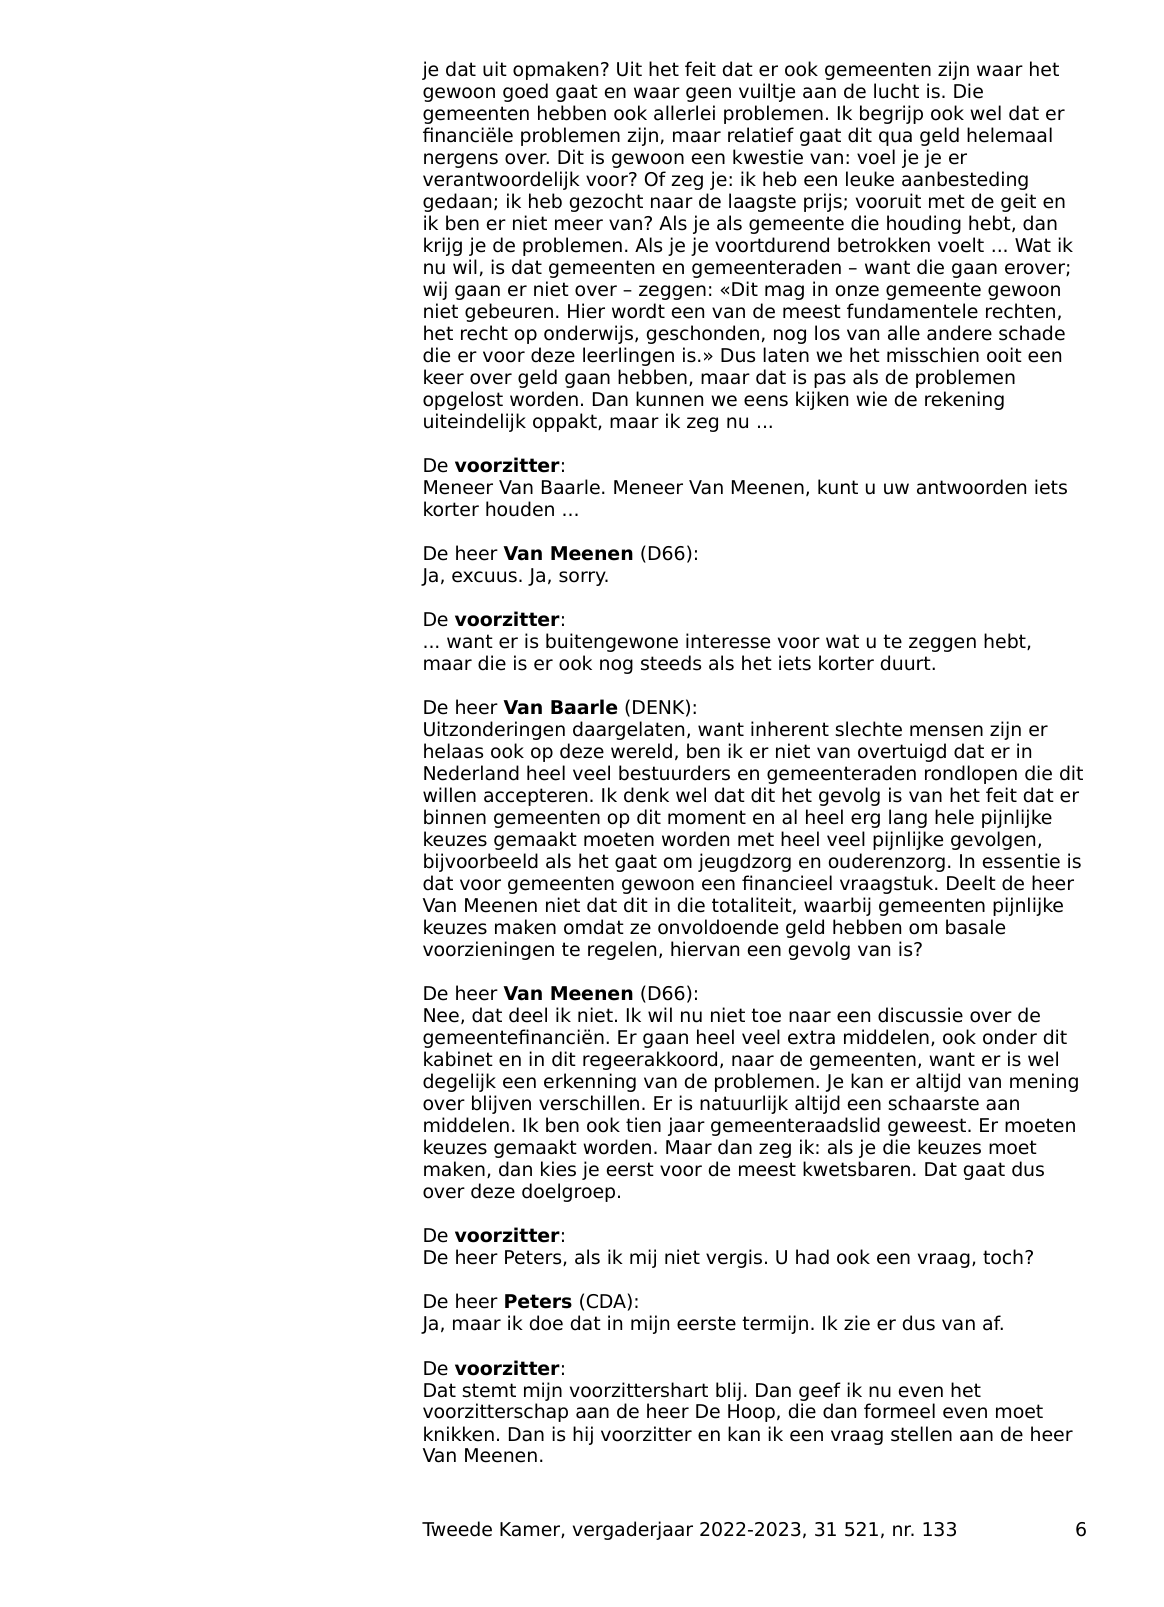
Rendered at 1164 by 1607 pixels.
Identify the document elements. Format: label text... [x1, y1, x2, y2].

text Ja, excuus. Ja, sorry. [422, 565, 1087, 587]
text ... want er is buitengewone interesse voor wat u te zeggen hebt, maar die is er ook nog steeds als het iets korter duurt. [422, 631, 1087, 675]
text De voorzitter: [422, 1225, 1087, 1247]
text De heer Van Meenen (D66): [422, 983, 1087, 1005]
text De heer Van Baarle (DENK): [422, 697, 1087, 719]
text Uitzonderingen daargelaten, want inherent slechte mensen zijn er helaas ook op deze wereld, ben ik er niet van overtuigd dat er in Nederland heel veel bestuurders en gemeenteraden rondlopen die dit willen accepteren. Ik denk wel dat dit het gevolg is van het feit dat er binnen gemeenten op dit moment en al heel erg lang hele pijnlijke keuzes gemaakt moeten worden met heel veel pijnlijke gevolgen, bijvoorbeeld als het gaat om jeugdzorg en ouderenzorg. In essentie is dat voor gemeenten gewoon een financieel vraagstuk. Deelt de heer Van Meenen niet dat dit in die totaliteit, waarbij gemeenten pijnlijke keuzes maken omdat ze onvoldoende geld hebben om basale voorzieningen te regelen, hiervan een gevolg van is? [422, 719, 1087, 961]
text Meneer Van Baarle. Meneer Van Meenen, kunt u uw antwoorden iets korter houden ... [422, 477, 1087, 521]
text De voorzitter: [422, 609, 1087, 631]
text Ja, maar ik doe dat in mijn eerste termijn. Ik zie er dus van af. [422, 1313, 1087, 1335]
text De voorzitter: [422, 455, 1087, 477]
text Dat stemt mijn voorzittershart blij. Dan geef ik nu even het voorzitterschap aan de heer De Hoop, die dan formeel even moet knikken. Dan is hij voorzitter en kan ik een vraag stellen aan de heer Van Meenen. [422, 1379, 1087, 1467]
text Nee, dat deel ik niet. Ik wil nu niet toe naar een discussie over de gemeentefinanciën. Er gaan heel veel extra middelen, ook onder dit kabinet en in dit regeerakkoord, naar de gemeenten, want er is wel degelijk een erkenning van de problemen. Je kan er altijd van mening over blijven verschillen. Er is natuurlijk altijd een schaarste aan middelen. Ik ben ook tien jaar gemeenteraadslid geweest. Er moeten keuzes gemaakt worden. Maar dan zeg ik: als je die keuzes moet maken, dan kies je eerst voor de meest kwetsbaren. Dat gaat dus over deze doelgroep. [422, 1005, 1087, 1203]
text De voorzitter: [422, 1357, 1087, 1379]
text je dat uit opmaken? Uit het feit dat er ook gemeenten zijn waar het gewoon goed gaat en waar geen vuiltje aan de lucht is. Die gemeenten hebben ook allerlei problemen. Ik begrijp ook wel dat er financiële problemen zijn, maar relatief gaat dit qua geld helemaal nergens over. Dit is gewoon een kwestie van: voel je je er verantwoordelijk voor? Of zeg je: ik heb een leuke aanbesteding gedaan; ik heb gezocht naar de laagste prijs; vooruit met de geit en ik ben er niet meer van? Als je als gemeente die houding hebt, dan krijg je de problemen. Als je je voortdurend betrokken voelt ... Wat ik nu wil, is dat gemeenten en gemeenteraden – want die gaan erover; wij gaan er niet over – zeggen: «Dit mag in onze gemeente gewoon niet gebeuren. Hier wordt een van de meest fundamentele rechten, het recht op onderwijs, geschonden, nog los van alle andere schade die er voor deze leerlingen is.» Dus laten we het misschien ooit een keer over geld gaan hebben, maar dat is pas als de problemen opgelost worden. Dan kunnen we eens kijken wie de rekening uiteindelijk oppakt, maar ik zeg nu ... [422, 59, 1087, 433]
text De heer Peters, als ik mij niet vergis. U had ook een vraag, toch? [422, 1247, 1087, 1269]
text De heer Van Meenen (D66): [422, 543, 1087, 565]
text De heer Peters (CDA): [422, 1291, 1087, 1313]
